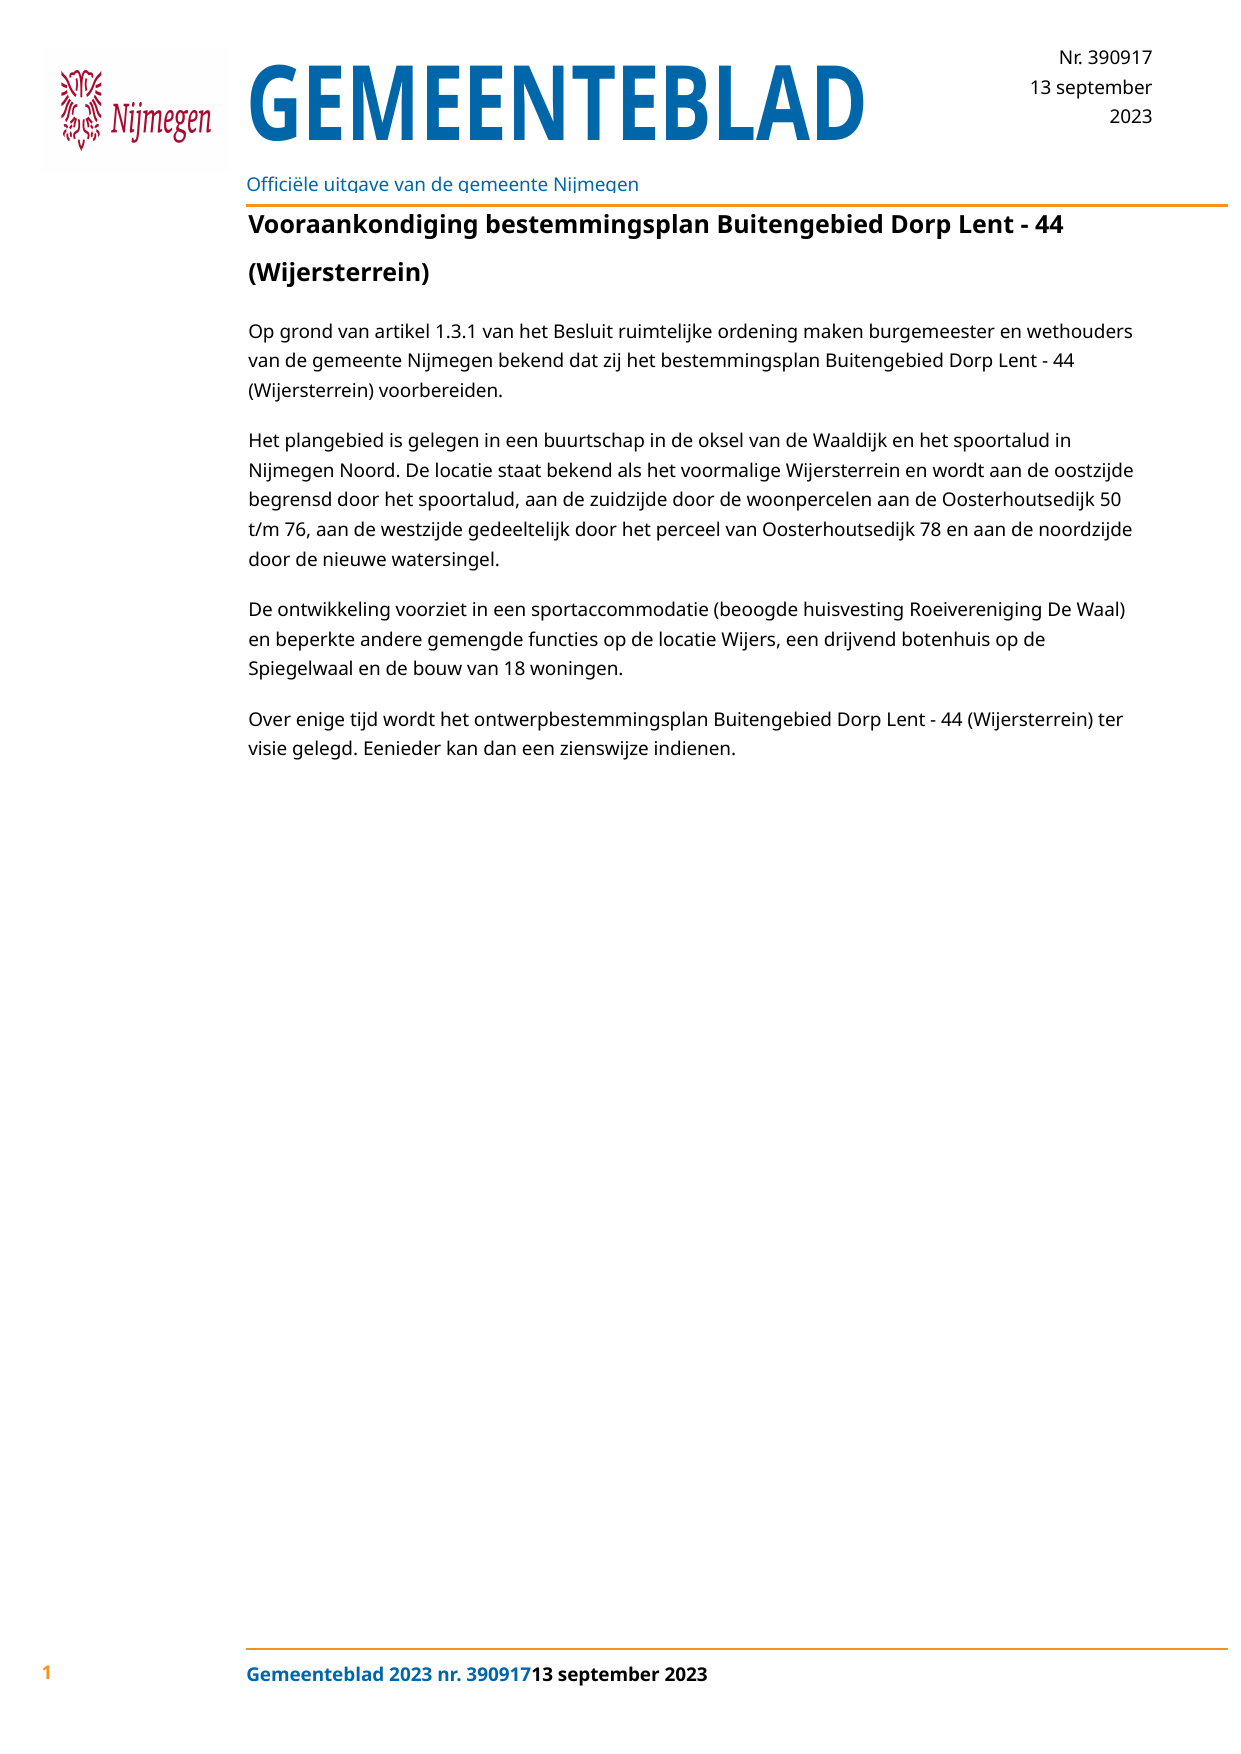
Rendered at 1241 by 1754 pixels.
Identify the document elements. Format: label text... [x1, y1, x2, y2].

text Over enige tijd wordt het ontwerpbestemmingsplan Buitengebied Dorp Lent - 44 (Wijersterrein) ter visie gelegd. Eenieder kan dan een zienswijze indienen. [248, 706, 1152, 761]
picture [41, 47, 231, 172]
text De ontwikkeling voorziet in een sportaccommodatie (beoogde huisvesting Roeivereniging De Waal) en beperkte andere gemengde functies op de locatie Wijers, een drijvend botenhuis op de Spiegelwaal en de bouw van 18 woningen. [248, 596, 1152, 681]
text Het plangebied is gelegen in een buurtschap in de oksel van de Waaldijk en het spoortalud in Nijmegen Noord. De locatie staat bekend als het voormalige Wijersterrein en wordt aan de oostzijde begrensd door het spoortalud, aan de zuidzijde door de woonpercelen aan de Oosterhoutsedijk 50 t/m 76, aan de westzijde gedeeltelijk door het perceel van Oosterhoutsedijk 78 en aan de noordzijde door de nieuwe watersingel. [248, 427, 1152, 572]
text Op grond van artikel 1.3.1 van het Besluit ruimtelijke ordening maken burgemeester en wethouders van de gemeente Nijmegen bekend dat zij het bestemmingsplan Buitengebied Dorp Lent - 44 (Wijersterrein) voorbereiden. [248, 318, 1152, 403]
text Vooraankondiging bestemmingsplan Buitengebied Dorp Lent - 44 (Wijersterrein) [248, 207, 1152, 288]
